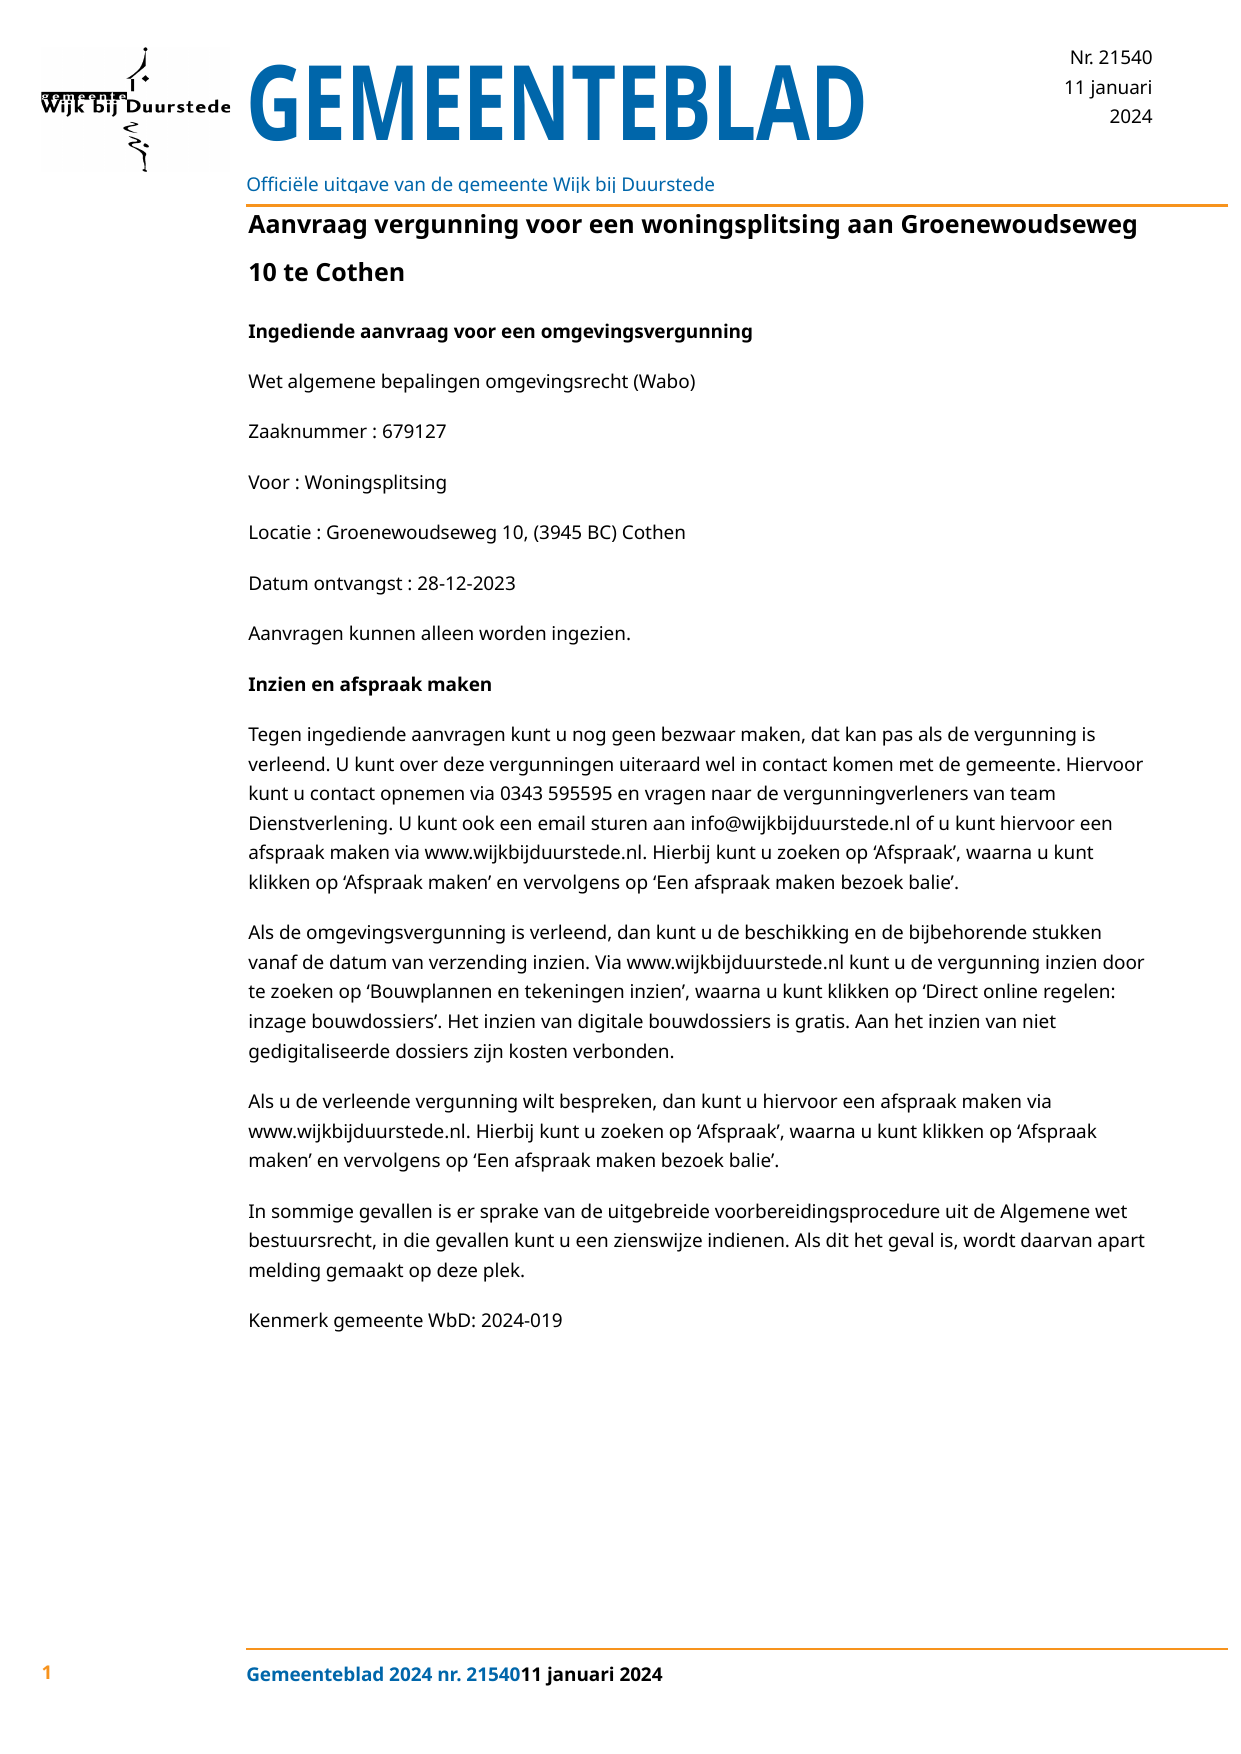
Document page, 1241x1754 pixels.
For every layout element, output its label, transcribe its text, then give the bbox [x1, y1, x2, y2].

text Als u de verleende vergunning wilt bespreken, dan kunt u hiervoor een afspraak maken via www.wijkbijduurstede.nl. Hierbij kunt u zoeken op ‘Afspraak’, waarna u kunt klikken op ‘Afspraak maken’ en vervolgens op ‘Een afspraak maken bezoek balie’. [248, 1088, 1152, 1173]
text Aanvragen kunnen alleen worden ingezien. [248, 620, 1152, 646]
text Datum ontvangst : 28-12-2023 [248, 570, 1152, 596]
text Ingediende aanvraag voor een omgevingsvergunning [248, 318, 1152, 344]
text Voor : Woningsplitsing [248, 469, 1152, 495]
text In sommige gevallen is er sprake van de uitgebreide voorbereidingsprocedure uit de Algemene wet bestuursrecht, in die gevallen kunt u een zienswijze indienen. Als dit het geval is, wordt daarvan apart melding gemaakt op deze plek. [248, 1198, 1152, 1283]
text Wet algemene bepalingen omgevingsrecht (Wabo) [248, 368, 1152, 394]
text Inzien en afspraak maken [248, 671, 1152, 697]
text Aanvraag vergunning voor een woningsplitsing aan Groenewoudseweg 10 te Cothen [248, 207, 1152, 288]
text Als de omgevingsvergunning is verleend, dan kunt u de beschikking en de bijbehorende stukken vanaf de datum van verzending inzien. Via www.wijkbijduurstede.nl kunt u de vergunning inzien door te zoeken op ‘Bouwplannen en tekeningen inzien’, waarna u kunt klikken op ‘Direct online regelen: inzage bouwdossiers’. Het inzien van digitale bouwdossiers is gratis. Aan het inzien van niet gedigitaliseerde dossiers zijn kosten verbonden. [248, 919, 1152, 1064]
picture [41, 47, 231, 172]
text Kenmerk gemeente WbD: 2024-019 [248, 1307, 1152, 1333]
text Zaaknummer : 679127 [248, 419, 1152, 444]
text Tegen ingediende aanvragen kunt u nog geen bezwaar maken, dat kan pas als de vergunning is verleend. U kunt over deze vergunningen uiteraard wel in contact komen met de gemeente. Hiervoor kunt u contact opnemen via 0343 595595 en vragen naar de vergunningverleners van team Dienstverlening. U kunt ook een email sturen aan info@wijkbijduurstede.nl of u kunt hiervoor een afspraak maken via www.wijkbijduurstede.nl. Hierbij kunt u zoeken op ‘Afspraak’, waarna u kunt klikken op ‘Afspraak maken’ en vervolgens op ‘Een afspraak maken bezoek balie’. [248, 721, 1152, 895]
text Locatie : Groenewoudseweg 10, (3945 BC) Cothen [248, 519, 1152, 545]
